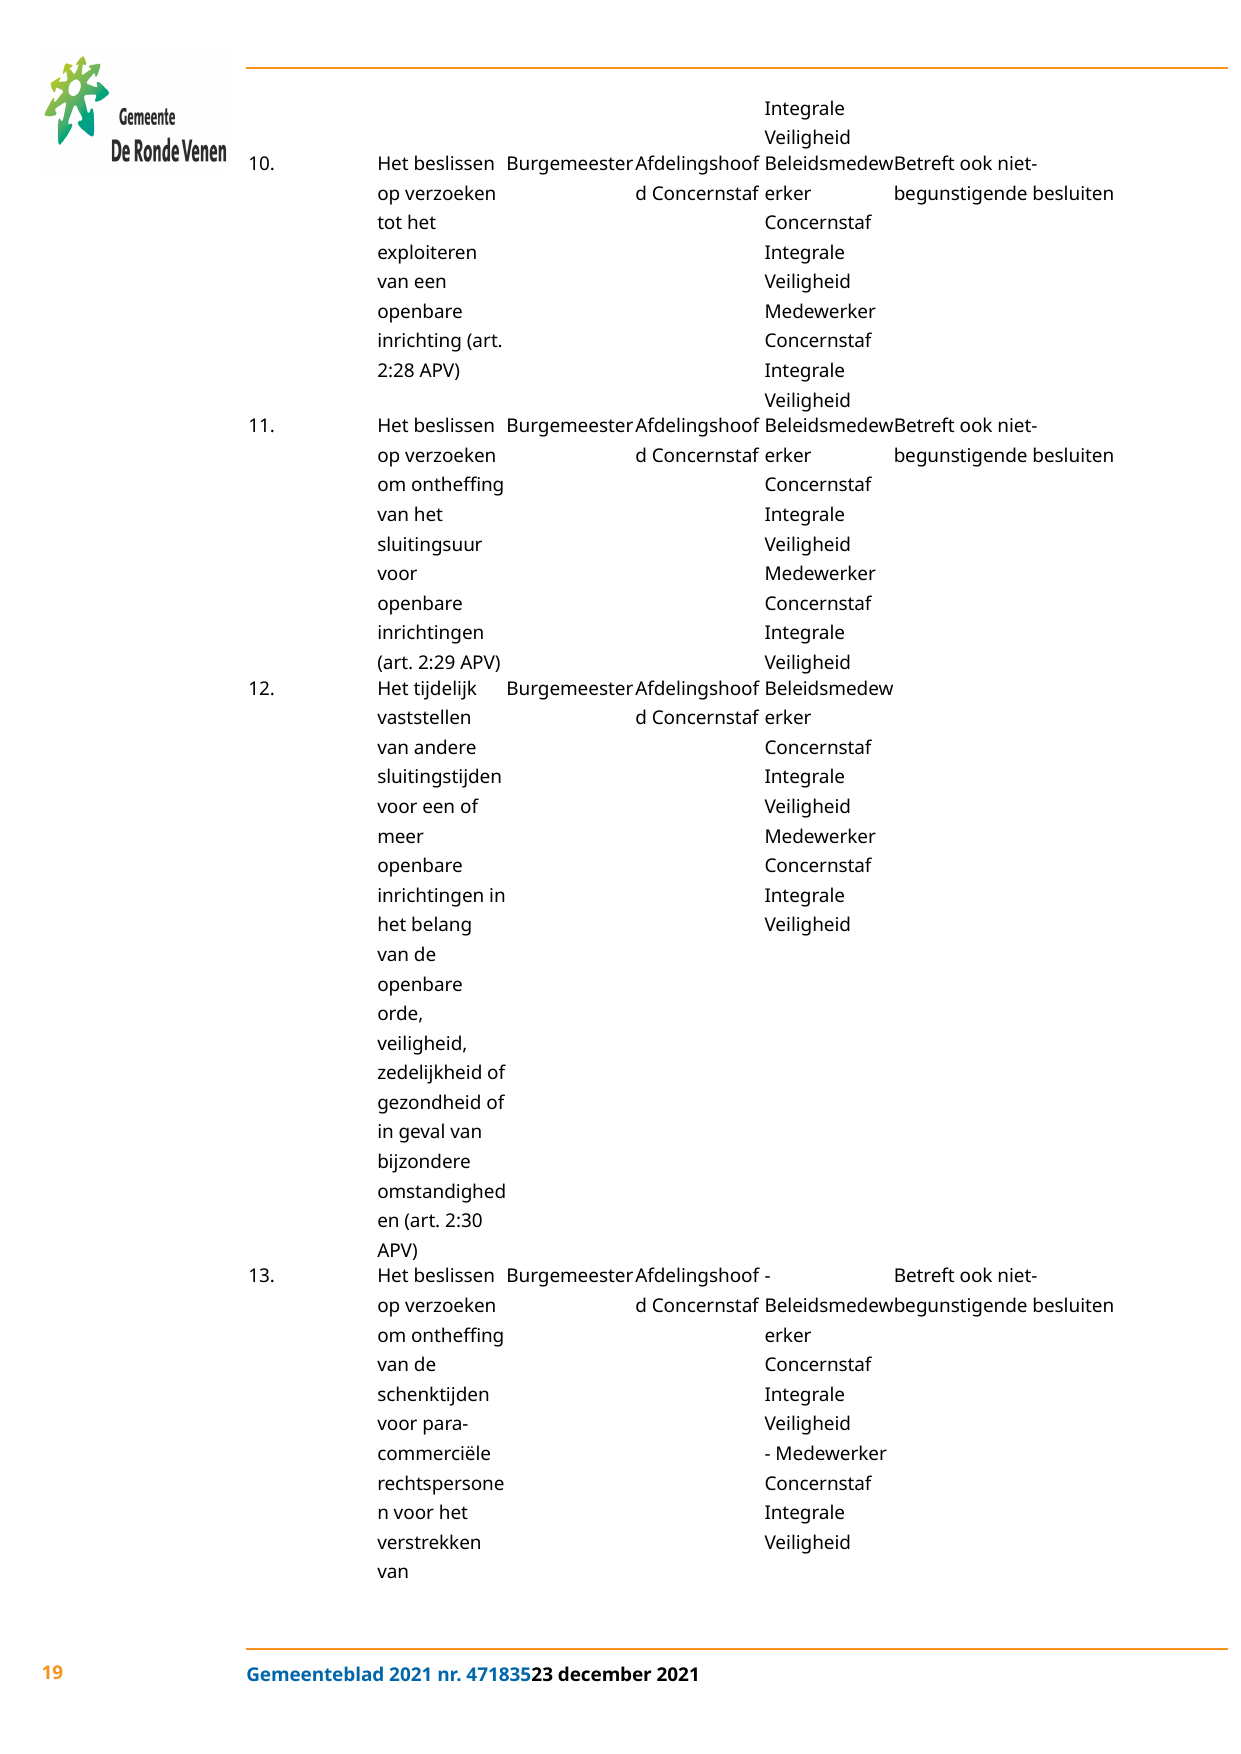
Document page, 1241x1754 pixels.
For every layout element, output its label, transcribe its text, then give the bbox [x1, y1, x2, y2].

table_cell Afdelingshoofd Concernstaf [635, 150, 764, 412]
table_cell 10. [248, 150, 377, 412]
table_cell Burgemeester [506, 675, 635, 1263]
table_cell Beleidsmedewerker Concernstaf Integrale Veiligheid Medewerker Concernstaf Integrale Veiligheid [764, 150, 893, 412]
table_cell Afdelingshoofd Concernstaf [635, 675, 764, 1263]
picture [41, 47, 231, 172]
table_cell Het beslissen op verzoeken om ontheffing van de schenktijden voor para-commerciële rechtspersonen voor het verstrekken van [377, 1263, 506, 1584]
table_cell 11. [248, 413, 377, 675]
table_cell [248, 95, 377, 150]
table_cell Beleidsmedewerker Concernstaf Integrale Veiligheid Medewerker Concernstaf Integrale Veiligheid [764, 413, 893, 675]
table_cell Burgemeester [506, 150, 635, 412]
table_cell 12. [248, 675, 377, 1263]
table_cell Integrale Veiligheid [764, 95, 893, 150]
table_cell Afdelingshoofd Concernstaf [635, 1263, 764, 1584]
table_cell Burgemeester [506, 1263, 635, 1584]
table_cell Beleidsmedewerker Concernstaf Integrale Veiligheid Medewerker Concernstaf Integrale Veiligheid [764, 675, 893, 1263]
table_cell Burgemeester [506, 413, 635, 675]
table_cell Betreft ook niet-begunstigende besluiten [894, 150, 1152, 412]
table_cell - Beleidsmedewerker Concernstaf Integrale Veiligheid - Medewerker Concernstaf Integrale Veiligheid [764, 1263, 893, 1584]
table_cell [377, 95, 506, 150]
table_cell Het tijdelijk vaststellen van andere sluitingstijden voor een of meer openbare inrichtingen in het belang van de openbare orde, veiligheid, zedelijkheid of gezondheid of in geval van bijzondere omstandigheden (art. 2:30 APV) [377, 675, 506, 1263]
table_cell [894, 675, 1152, 1263]
table_cell Het beslissen op verzoeken tot het exploiteren van een openbare inrichting (art. 2:28 APV) [377, 150, 506, 412]
table_cell [635, 95, 764, 150]
table_cell Betreft ook niet-begunstigende besluiten [894, 1263, 1152, 1584]
table_cell [506, 95, 635, 150]
table_cell Het beslissen op verzoeken om ontheffing van het sluitingsuur voor openbare inrichtingen (art. 2:29 APV) [377, 413, 506, 675]
table_cell Betreft ook niet-begunstigende besluiten [894, 413, 1152, 675]
table_cell Afdelingshoofd Concernstaf [635, 413, 764, 675]
table_cell 13. [248, 1263, 377, 1584]
table_cell [894, 95, 1152, 150]
